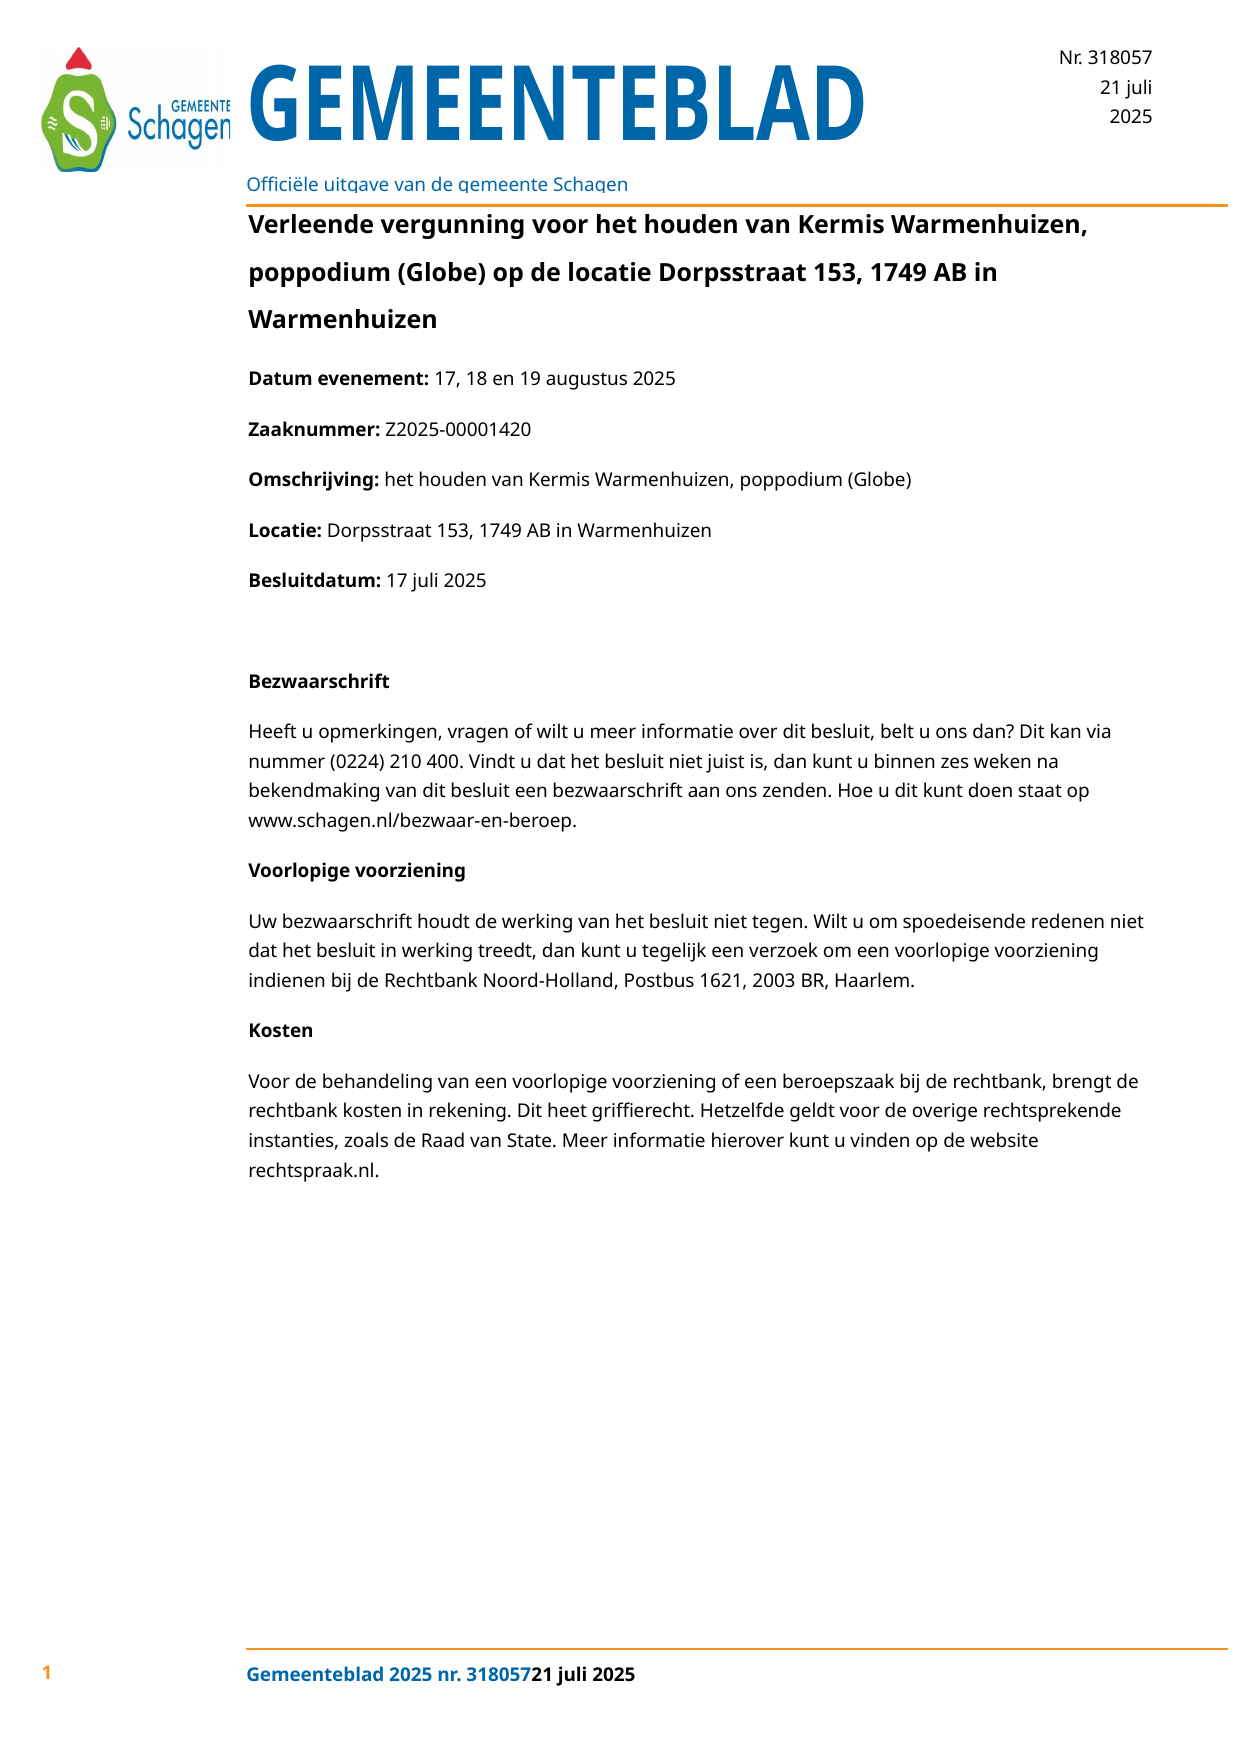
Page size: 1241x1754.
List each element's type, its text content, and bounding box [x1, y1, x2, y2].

text Verleende vergunning voor het houden van Kermis Warmenhuizen, poppodium (Globe) op de locatie Dorpsstraat 153, 1749 AB in Warmenhuizen [248, 207, 1152, 336]
text Besluitdatum: 17 juli 2025 [248, 567, 1152, 593]
text Voor de behandeling van een voorlopige voorziening of een beroepszaak bij de rechtbank, brengt de rechtbank kosten in rekening. Dit heet griffierecht. Hetzelfde geldt voor de overige rechtsprekende instanties, zoals de Raad van State. Meer informatie hierover kunt u vinden op de website rechtspraak.nl. [248, 1068, 1152, 1182]
text Zaaknummer: Z2025-00001420 [248, 416, 1152, 442]
text Heeft u opmerkingen, vragen of wilt u meer informatie over dit besluit, belt u ons dan? Dit kan via nummer (0224) 210 400. Vindt u dat het besluit niet juist is, dan kunt u binnen zes weken na bekendmaking van dit besluit een bezwaarschrift aan ons zenden. Hoe u dit kunt doen staat op www.schagen.nl/bezwaar-en-beroep. [248, 718, 1152, 833]
text Bezwaarschrift [248, 668, 1152, 694]
picture [41, 47, 231, 172]
text Kosten [248, 1018, 1152, 1043]
text Locatie: Dorpsstraat 153, 1749 AB in Warmenhuizen [248, 517, 1152, 542]
text Omschrijving: het houden van Kermis Warmenhuizen, poppodium (Globe) [248, 466, 1152, 492]
text Voorlopige voorziening [248, 858, 1152, 883]
text Uw bezwaarschrift houdt de werking van het besluit niet tegen. Wilt u om spoedeisende redenen niet dat het besluit in werking treedt, dan kunt u tegelijk een verzoek om een voorlopige voorziening indienen bij de Rechtbank Noord-Holland, Postbus 1621, 2003 BR, Haarlem. [248, 908, 1152, 993]
text Datum evenement: 17, 18 en 19 augustus 2025 [248, 366, 1152, 391]
